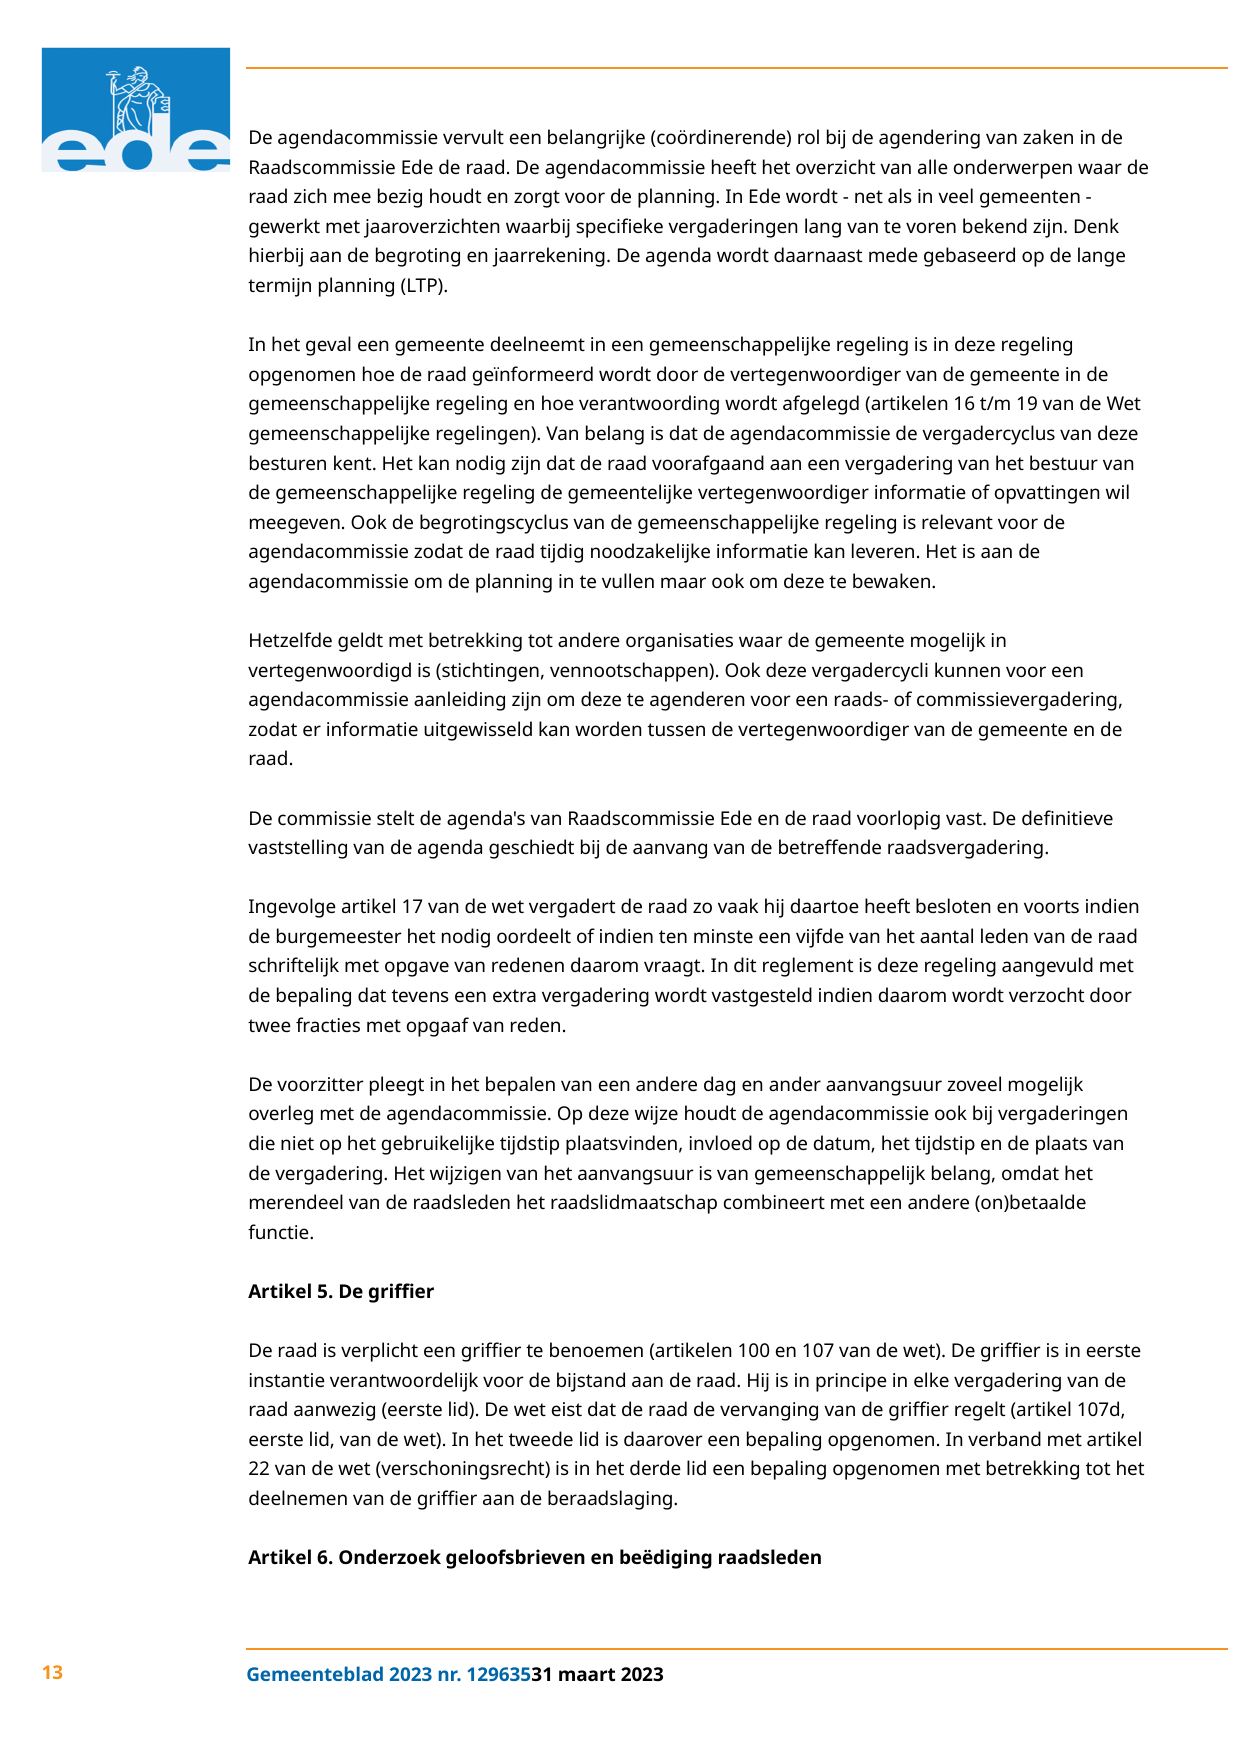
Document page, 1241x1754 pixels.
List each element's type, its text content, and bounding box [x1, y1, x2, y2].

text Artikel 5. De griffier [248, 1278, 1152, 1304]
text De commissie stelt de agenda's van Raadscommissie Ede en de raad voorlopig vast. De definitieve vaststelling van de agenda geschiedt bij de aanvang van de betreffende raadsvergadering. [248, 805, 1152, 860]
text De voorzitter pleegt in het bepalen van een andere dag en ander aanvangsuur zoveel mogelijk overleg met de agendacommissie. Op deze wijze houdt de agendacommissie ook bij vergaderingen die niet op het gebruikelijke tijdstip plaatsvinden, invloed op de datum, het tijdstip en de plaats van de vergadering. Het wijzigen van het aanvangsuur is van gemeenschappelijk belang, omdat het merendeel van de raadsleden het raadslidmaatschap combineert met een andere (on)betaalde functie. [248, 1071, 1152, 1245]
text Hetzelfde geldt met betrekking tot andere organisaties waar de gemeente mogelijk in vertegenwoordigd is (stichtingen, vennootschappen). Ook deze vergadercycli kunnen voor een agendacommissie aanleiding zijn om deze te agenderen voor een raads- of commissievergadering, zodat er informatie uitgewisseld kan worden tussen de vertegenwoordiger van de gemeente en de raad. [248, 627, 1152, 771]
text Artikel 6. Onderzoek geloofsbrieven en beëdiging raadsleden [248, 1544, 1152, 1570]
picture [41, 47, 231, 172]
text De agendacommissie vervult een belangrijke (coördinerende) rol bij de agendering van zaken in de Raadscommissie Ede de raad. De agendacommissie heeft het overzicht van alle onderwerpen waar de raad zich mee bezig houdt en zorgt voor de planning. In Ede wordt - net als in veel gemeenten - gewerkt met jaaroverzichten waarbij specifieke vergaderingen lang van te voren bekend zijn. Denk hierbij aan de begroting en jaarrekening. De agenda wordt daarnaast mede gebaseerd op de lange termijn planning (LTP). [248, 124, 1152, 298]
text Ingevolge artikel 17 van de wet vergadert de raad zo vaak hij daartoe heeft besloten en voorts indien de burgemeester het nodig oordeelt of indien ten minste een vijfde van het aantal leden van de raad schriftelijk met opgave van redenen daarom vraagt. In dit reglement is deze regeling aangevuld met de bepaling dat tevens een extra vergadering wordt vastgesteld indien daarom wordt verzocht door twee fracties met opgaaf van reden. [248, 893, 1152, 1038]
text De raad is verplicht een griffier te benoemen (artikelen 100 en 107 van de wet). De griffier is in eerste instantie verantwoordelijk voor de bijstand aan de raad. Hij is in principe in elke vergadering van de raad aanwezig (eerste lid). De wet eist dat de raad de vervanging van de griffier regelt (artikel 107d, eerste lid, van de wet). In het tweede lid is daarover een bepaling opgenomen. In verband met artikel 22 van de wet (verschoningsrecht) is in het derde lid een bepaling opgenomen met betrekking tot het deelnemen van de griffier aan de beraadslaging. [248, 1337, 1152, 1511]
text In het geval een gemeente deelneemt in een gemeenschappelijke regeling is in deze regeling opgenomen hoe de raad geïnformeerd wordt door de vertegenwoordiger van de gemeente in de gemeenschappelijke regeling en hoe verantwoording wordt afgelegd (artikelen 16 t/m 19 van de Wet gemeenschappelijke regelingen). Van belang is dat de agendacommissie de vergadercyclus van deze besturen kent. Het kan nodig zijn dat de raad voorafgaand aan een vergadering van het bestuur van de gemeenschappelijke regeling de gemeentelijke vertegenwoordiger informatie of opvattingen wil meegeven. Ook de begrotingscyclus van de gemeenschappelijke regeling is relevant voor de agendacommissie zodat de raad tijdig noodzakelijke informatie kan leveren. Het is aan de agendacommissie om de planning in te vullen maar ook om deze te bewaken. [248, 331, 1152, 594]
